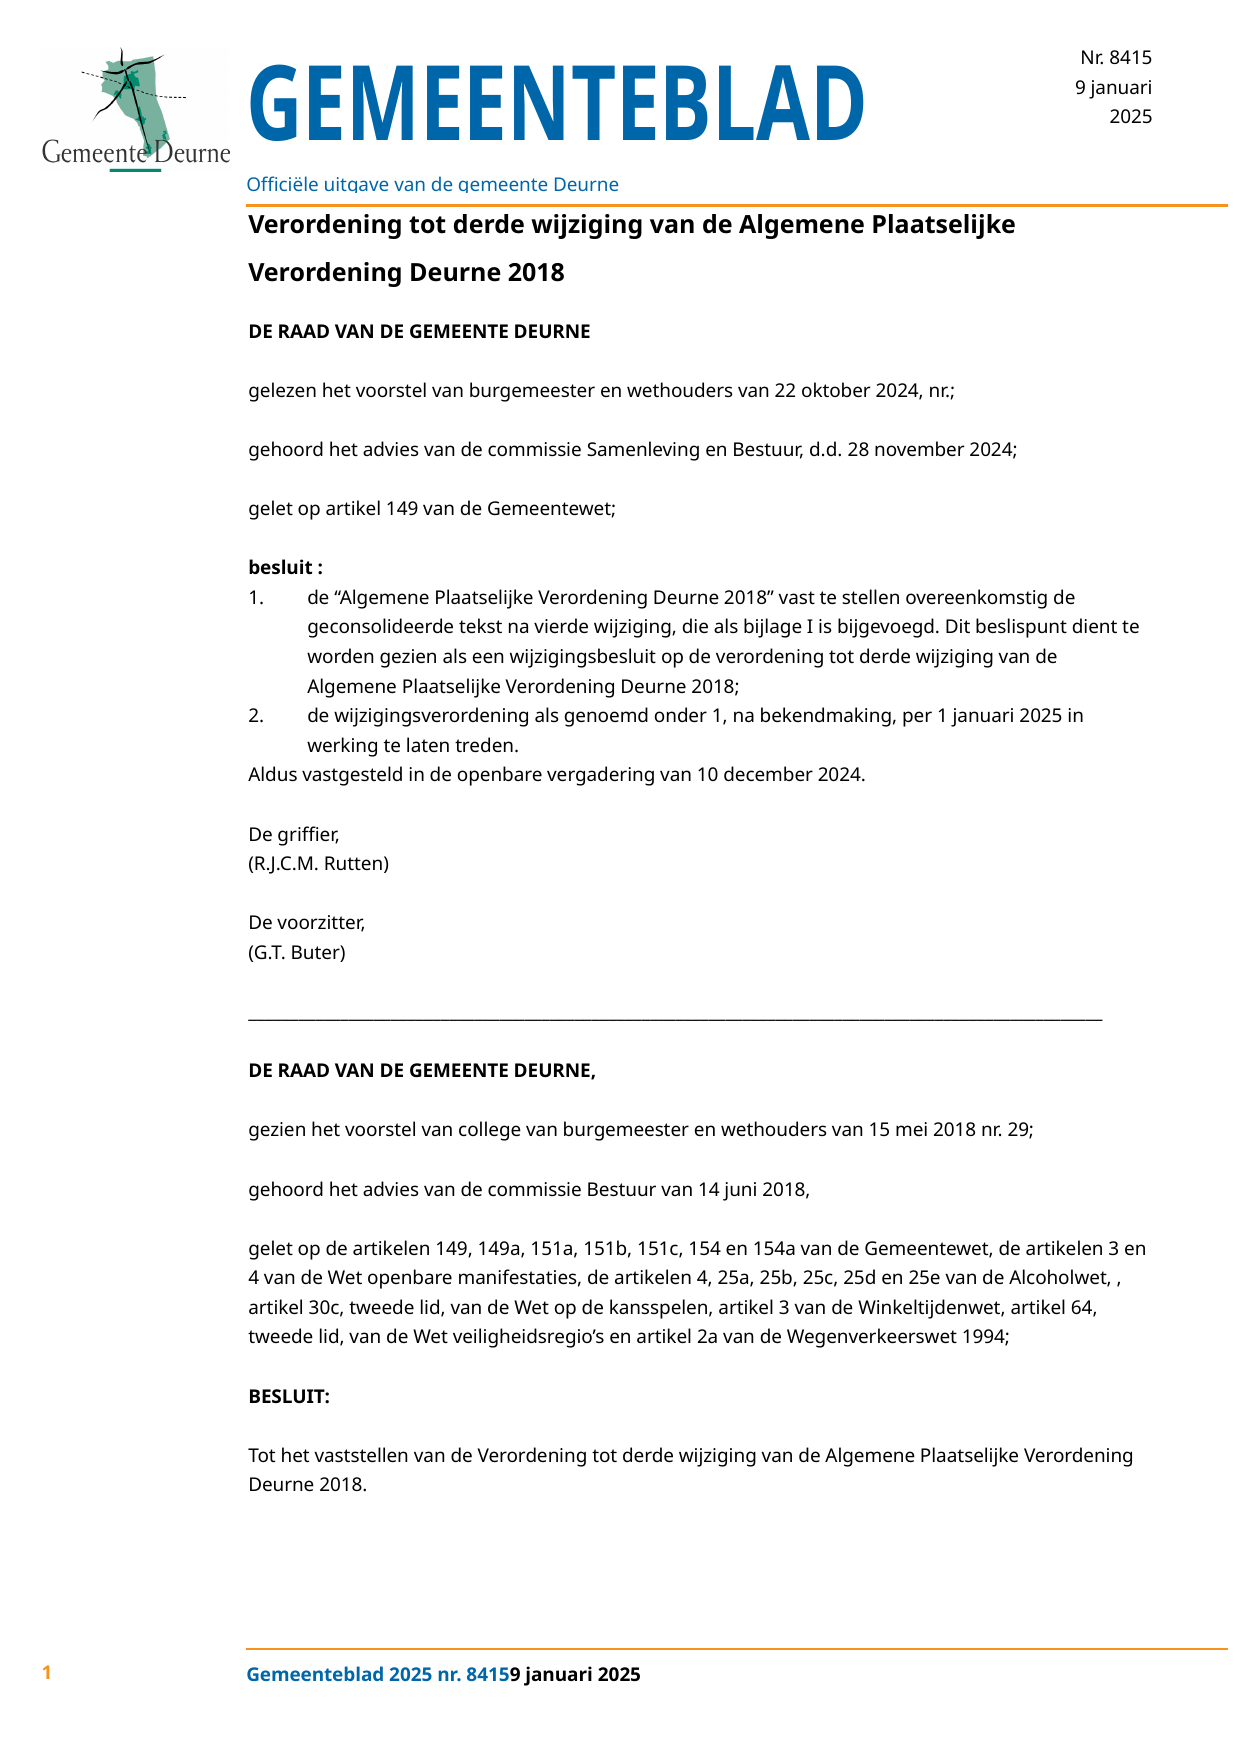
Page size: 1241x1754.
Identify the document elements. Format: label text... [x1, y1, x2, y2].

text ______________________________________________________________________________________________________ [248, 998, 1152, 1024]
text Aldus vastgesteld in de openbare vergadering van 10 december 2024. [248, 762, 1152, 787]
text gezien het voorstel van college van burgemeester en wethouders van 15 mei 2018 nr. 29; [248, 1117, 1152, 1142]
text Tot het vaststellen van de Verordening tot derde wijziging van de Algemene Plaatselijke Verordening Deurne 2018. [248, 1442, 1152, 1497]
list de wijzigingsverordening als genoemd onder 1, na bekendmaking, per 1 januari 2025 in werking te laten treden. [248, 702, 1152, 758]
text gelet op de artikelen 149, 149a, 151a, 151b, 151c, 154 en 154a van de Gemeentewet, de artikelen 3 en 4 van de Wet openbare manifestaties, de artikelen 4, 25a, 25b, 25c, 25d en 25e van de Alcoholwet, , artikel 30c, tweede lid, van de Wet op de kansspelen, artikel 3 van de Winkeltijdenwet, artikel 64, tweede lid, van de Wet veiligheidsregio’s en artikel 2a van de Wegenverkeerswet 1994; [248, 1235, 1152, 1349]
text DE RAAD VAN DE GEMEENTE DEURNE [248, 318, 1152, 344]
list de “Algemene Plaatselijke Verordening Deurne 2018” vast te stellen overeenkomstig de geconsolideerde tekst na vierde wijziging, die als bijlage I is bijgevoegd. Dit beslispunt dient te worden gezien als een wijzigingsbesluit op de verordening tot derde wijziging van de Algemene Plaatselijke Verordening Deurne 2018; [248, 584, 1152, 699]
text BESLUIT: [248, 1383, 1152, 1409]
text (R.J.C.M. Rutten) [248, 850, 1152, 876]
text gelet op artikel 149 van de Gemeentewet; [248, 495, 1152, 521]
text DE RAAD VAN DE GEMEENTE DEURNE, [248, 1057, 1152, 1083]
text gelezen het voorstel van burgemeester en wethouders van 22 oktober 2024, nr.; [248, 377, 1152, 403]
picture [41, 47, 231, 172]
text gehoord het advies van de commissie Bestuur van 14 juni 2018, [248, 1176, 1152, 1202]
text De griffier, [248, 821, 1152, 847]
text Verordening tot derde wijziging van de Algemene Plaatselijke Verordening Deurne 2018 [248, 207, 1152, 288]
text (G.T. Buter) [248, 939, 1152, 965]
text besluit : [248, 554, 1152, 580]
text De voorzitter, [248, 909, 1152, 935]
text gehoord het advies van de commissie Samenleving en Bestuur, d.d. 28 november 2024; [248, 436, 1152, 462]
